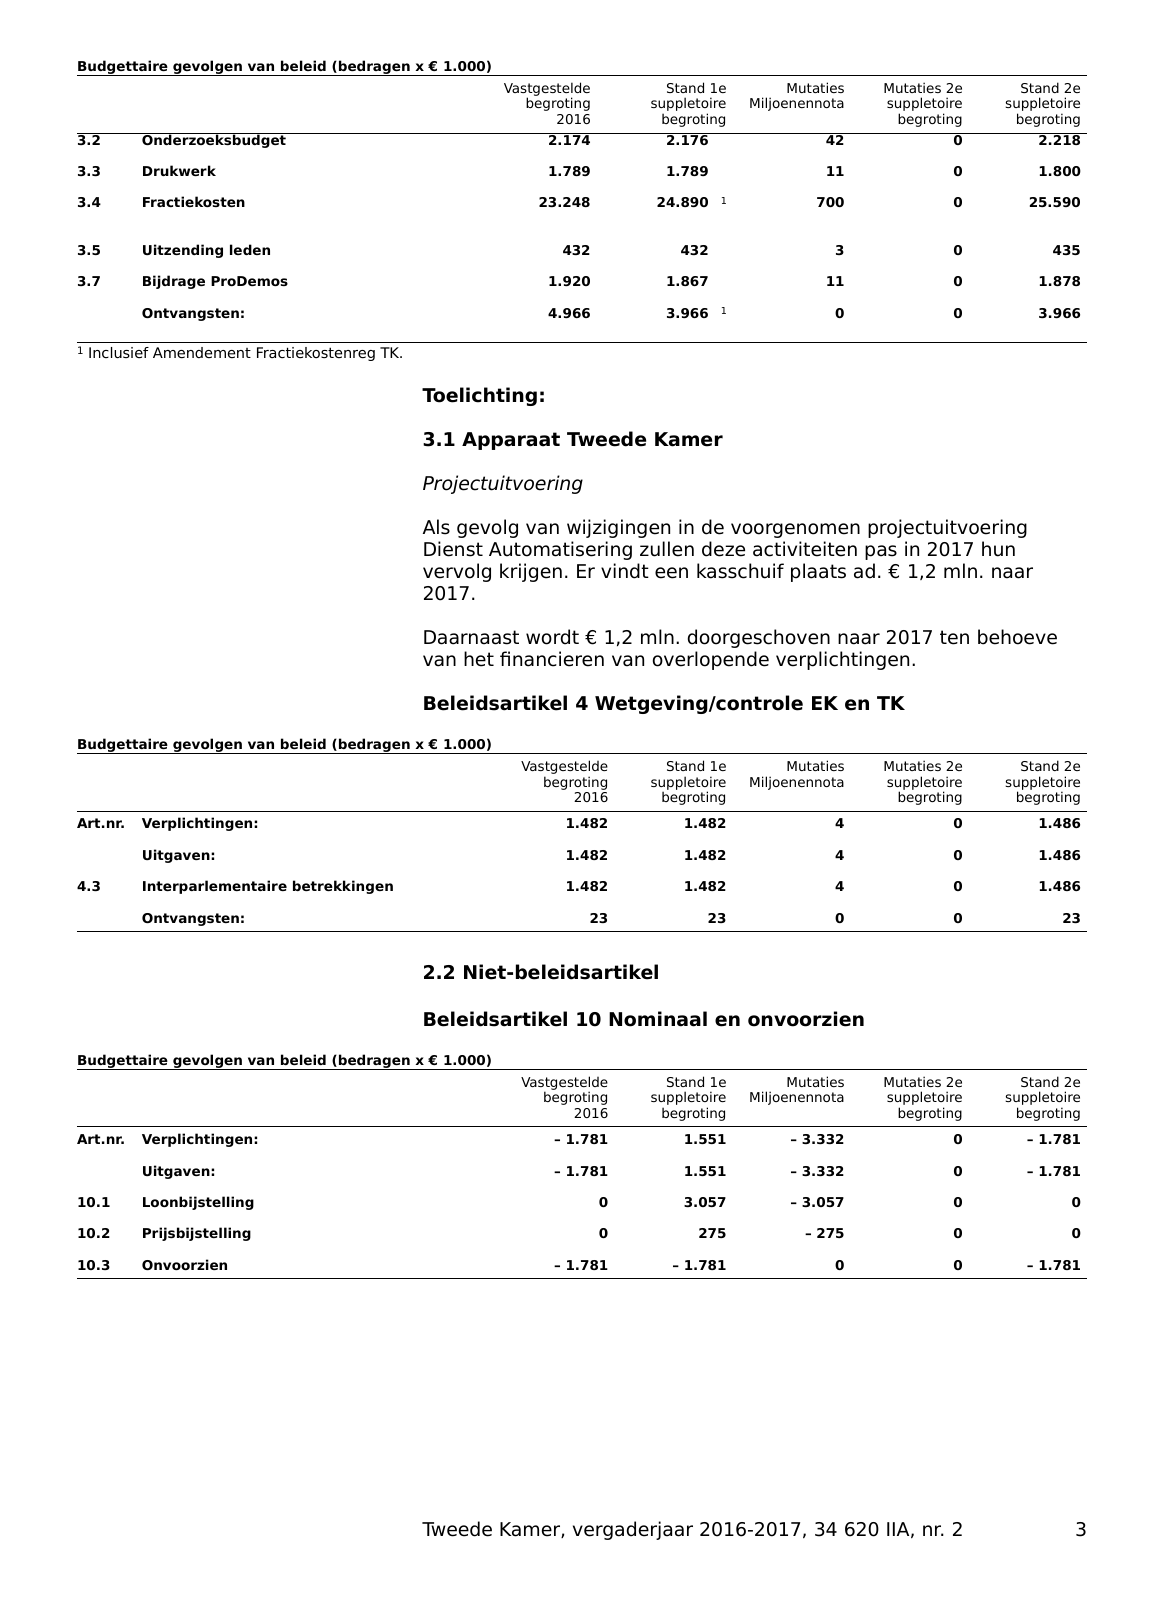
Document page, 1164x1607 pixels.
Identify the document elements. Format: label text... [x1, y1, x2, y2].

table_cell 3.2 [77, 134, 136, 148]
table_cell [136, 832, 496, 848]
table_cell [850, 180, 968, 195]
table_cell [77, 227, 136, 242]
table_cell 0 [850, 812, 968, 832]
table_cell [850, 227, 968, 242]
table_cell 23.248 [478, 195, 596, 227]
table_cell [969, 290, 1087, 305]
table_cell 42 [732, 134, 850, 148]
table_cell 4.3 [77, 879, 136, 895]
table_cell 3.057 [614, 1195, 732, 1211]
table_cell 0 [732, 911, 850, 931]
table_cell [614, 1148, 732, 1163]
table_cell [77, 1211, 136, 1226]
table_cell 0 [850, 1258, 968, 1278]
table_cell 3.5 [77, 243, 136, 258]
table_cell [478, 180, 596, 195]
table_header Budgettaire gevolgen van beleid (bedragen x € 1.000) [77, 737, 1087, 753]
table_cell 24.890 [596, 195, 714, 227]
table_cell [496, 1179, 614, 1195]
table_cell [850, 895, 968, 911]
table_cell [614, 1179, 732, 1195]
table_cell – 1.781 [496, 1258, 614, 1278]
table_cell [77, 911, 136, 931]
table_cell Stand 2e suppletoire begroting [969, 76, 1087, 132]
table_cell [732, 290, 850, 305]
table_cell [715, 274, 732, 290]
table_cell 2.176 [596, 134, 714, 148]
table_cell 1 [715, 305, 732, 342]
table_cell [77, 76, 136, 132]
table_cell 1.482 [496, 879, 614, 895]
table_cell 4.966 [478, 305, 596, 342]
table_cell [496, 864, 614, 879]
table_cell [732, 1148, 850, 1163]
table_cell – 3.332 [732, 1164, 850, 1179]
table_cell [850, 1148, 968, 1163]
table_cell [136, 148, 478, 164]
table_cell [969, 1148, 1087, 1163]
table_cell [77, 305, 136, 342]
table_cell 10.1 [77, 1195, 136, 1211]
table_cell [732, 227, 850, 242]
table_cell [614, 895, 732, 911]
table_cell [77, 290, 136, 305]
table_cell [77, 1070, 136, 1126]
table_cell 1.867 [596, 274, 714, 290]
table_cell Ontvangsten: [136, 305, 478, 342]
table_cell [136, 1211, 496, 1226]
table_cell 1 Inclusief Amendement Fractiekostenreg TK. [77, 343, 1087, 362]
table_cell 3.3 [77, 164, 136, 179]
table_cell Drukwerk [136, 164, 478, 179]
table_cell [77, 1242, 136, 1258]
table_cell – 3.057 [732, 1195, 850, 1211]
table_cell [596, 258, 714, 274]
table_cell 275 [614, 1226, 732, 1242]
table_cell [715, 134, 732, 148]
table_cell Verplichtingen: [136, 1127, 496, 1148]
table_cell – 275 [732, 1226, 850, 1242]
table_cell – 1.781 [614, 1258, 732, 1278]
table_cell [77, 754, 136, 811]
table_cell [732, 832, 850, 848]
text Als gevolg van wijzigingen in de voorgenomen projectuitvoering Dienst Automatisering zullen deze activiteiten pas in 2017 hun vervolg krijgen. Er vindt een kasschuif plaats ad. € 1,2 mln. naar 2017. [422, 517, 1087, 605]
table_cell [136, 1148, 496, 1163]
subtitle 3.1 Apparaat Tweede Kamer [422, 429, 1087, 451]
table_cell Mutaties 2e suppletoire begroting [850, 754, 968, 811]
table_cell [732, 180, 850, 195]
table_cell [136, 180, 478, 195]
table_cell [77, 832, 136, 848]
table_cell 0 [496, 1195, 614, 1211]
table_cell 0 [969, 1226, 1087, 1242]
table_cell [715, 290, 732, 305]
table_cell 2.218 [969, 134, 1087, 148]
table_cell – 3.332 [732, 1127, 850, 1148]
table_cell 1.789 [478, 164, 596, 179]
table_cell [969, 258, 1087, 274]
table_cell [136, 290, 478, 305]
table_cell 0 [969, 1195, 1087, 1211]
table_cell 1.482 [614, 848, 732, 863]
table_cell 11 [732, 274, 850, 290]
table_cell [496, 832, 614, 848]
table_cell 1.551 [614, 1127, 732, 1148]
table_cell Interparlementaire betrekkingen [136, 879, 496, 895]
table_cell 0 [496, 1226, 614, 1242]
table_cell 23 [614, 911, 732, 931]
table_cell 3.7 [77, 274, 136, 290]
table_cell – 1.781 [969, 1164, 1087, 1179]
table_cell 1 [715, 195, 732, 227]
table_cell [715, 227, 732, 242]
table_cell Art.nr. [77, 1127, 136, 1148]
table_cell [77, 1148, 136, 1163]
table_cell 25.590 [969, 195, 1087, 227]
table_cell [969, 1179, 1087, 1195]
table_cell [136, 754, 496, 811]
table_cell [850, 148, 968, 164]
table_cell Vastgestelde begroting 2016 [478, 76, 596, 132]
subtitle Projectuitvoering [422, 473, 1087, 495]
table_cell [136, 864, 496, 879]
table_cell [850, 1211, 968, 1226]
table_cell 0 [850, 1226, 968, 1242]
table_cell [77, 895, 136, 911]
table_cell 0 [850, 195, 968, 227]
table_cell [77, 180, 136, 195]
table_cell [496, 1211, 614, 1226]
table_cell 1.486 [969, 848, 1087, 863]
table_cell Mutaties 2e suppletoire begroting [850, 76, 968, 132]
table_cell [715, 164, 732, 179]
table_cell 1.482 [496, 848, 614, 863]
table_cell Mutaties Miljoenennota [732, 754, 850, 811]
table_cell [969, 895, 1087, 911]
table_header Budgettaire gevolgen van beleid (bedragen x € 1.000) [77, 1053, 1087, 1069]
table_cell 0 [732, 305, 850, 342]
table_cell 1.486 [969, 879, 1087, 895]
table_cell – 1.781 [969, 1127, 1087, 1148]
table_cell Mutaties Miljoenennota [732, 1070, 850, 1126]
table_cell [969, 227, 1087, 242]
table_cell [732, 1211, 850, 1226]
table_cell Mutaties Miljoenennota [732, 76, 850, 132]
table_cell [496, 895, 614, 911]
table_cell [478, 290, 596, 305]
table_cell 0 [850, 1127, 968, 1148]
table_cell Uitzending leden [136, 243, 478, 258]
table_cell 4 [732, 848, 850, 863]
table_cell [732, 1179, 850, 1195]
table_cell [732, 1242, 850, 1258]
table_cell [136, 258, 478, 274]
table_cell [850, 832, 968, 848]
table_cell 1.789 [596, 164, 714, 179]
table_cell [596, 148, 714, 164]
table_cell [77, 1179, 136, 1195]
table_cell 10.3 [77, 1258, 136, 1278]
table_cell 4 [732, 879, 850, 895]
table_cell [478, 227, 596, 242]
table_cell [969, 864, 1087, 879]
subtitle Toelichting: [422, 384, 1087, 407]
table_cell 0 [850, 1195, 968, 1211]
table_cell 0 [850, 134, 968, 148]
table_cell Art.nr. [77, 812, 136, 832]
table_cell 2.174 [478, 134, 596, 148]
table_cell 11 [732, 164, 850, 179]
table_cell Stand 2e suppletoire begroting [969, 1070, 1087, 1126]
table_cell [614, 1242, 732, 1258]
table_header Budgettaire gevolgen van beleid (bedragen x € 1.000) [77, 59, 1087, 75]
table_cell [496, 1148, 614, 1163]
table_cell [715, 180, 732, 195]
table_cell 0 [850, 274, 968, 290]
table_cell Onderzoeksbudget [136, 134, 478, 148]
subtitle Beleidsartikel 4 Wetgeving/controle EK en TK [422, 693, 1087, 715]
table_cell [136, 1242, 496, 1258]
table_cell [850, 1179, 968, 1195]
table_cell [136, 895, 496, 911]
table_cell [969, 832, 1087, 848]
table_cell 1.878 [969, 274, 1087, 290]
table_cell 1.482 [496, 812, 614, 832]
table_cell [850, 1242, 968, 1258]
table_cell Vastgestelde begroting 2016 [496, 754, 614, 811]
table_cell [850, 864, 968, 879]
text Daarnaast wordt € 1,2 mln. doorgeschoven naar 2017 ten behoeve van het financieren van overlopende verplichtingen. [422, 627, 1087, 671]
table_cell 432 [478, 243, 596, 258]
table_cell [715, 148, 732, 164]
table_cell 1.551 [614, 1164, 732, 1179]
table_cell 700 [732, 195, 850, 227]
table_cell 23 [969, 911, 1087, 931]
table_cell [850, 290, 968, 305]
table_cell Fractiekosten [136, 195, 478, 227]
table_cell Vastgestelde begroting 2016 [496, 1070, 614, 1126]
table_cell Verplichtingen: [136, 812, 496, 832]
table_cell Mutaties 2e suppletoire begroting [850, 1070, 968, 1126]
table_cell [596, 227, 714, 242]
table_cell 0 [850, 1164, 968, 1179]
table_cell [136, 1070, 496, 1126]
table_cell [478, 148, 596, 164]
table_cell Stand 2e suppletoire begroting [969, 754, 1087, 811]
table_cell [77, 148, 136, 164]
table_cell [732, 864, 850, 879]
table_cell [77, 848, 136, 863]
table_cell 0 [850, 164, 968, 179]
table_cell [496, 1242, 614, 1258]
table_cell Prijsbijstelling [136, 1226, 496, 1242]
table_cell 0 [850, 879, 968, 895]
table_cell [969, 180, 1087, 195]
table_cell 432 [596, 243, 714, 258]
table_cell [969, 1211, 1087, 1226]
table_cell [136, 227, 478, 242]
table_cell [715, 243, 732, 258]
table_cell 435 [969, 243, 1087, 258]
subtitle Beleidsartikel 10 Nominaal en onvoorzien [422, 1009, 1087, 1031]
table_cell 1.486 [969, 812, 1087, 832]
table_cell [732, 148, 850, 164]
table_cell [614, 832, 732, 848]
table_cell – 1.781 [969, 1258, 1087, 1278]
table_cell Onvoorzien [136, 1258, 496, 1278]
table_cell [715, 258, 732, 274]
table_cell 1.482 [614, 879, 732, 895]
table_cell – 1.781 [496, 1164, 614, 1179]
table_cell 0 [850, 305, 968, 342]
table_cell [732, 895, 850, 911]
table_cell Bijdrage ProDemos [136, 274, 478, 290]
table_cell [77, 258, 136, 274]
table_cell 0 [850, 911, 968, 931]
table_cell 3 [732, 243, 850, 258]
table_cell 3.4 [77, 195, 136, 227]
table_cell Loonbijstelling [136, 1195, 496, 1211]
subtitle 2.2 Niet-beleidsartikel [422, 962, 1087, 984]
table_cell 4 [732, 812, 850, 832]
table_cell [969, 1242, 1087, 1258]
table_cell Ontvangsten: [136, 911, 496, 931]
table_cell Stand 1e suppletoire begroting [596, 76, 732, 132]
table_cell [596, 290, 714, 305]
table_cell [614, 1211, 732, 1226]
table_cell – 1.781 [496, 1127, 614, 1148]
table_cell [478, 258, 596, 274]
table_cell Uitgaven: [136, 848, 496, 863]
table_cell 0 [732, 1258, 850, 1278]
table_cell [614, 864, 732, 879]
table_cell [77, 1164, 136, 1179]
table_cell Uitgaven: [136, 1164, 496, 1179]
table_cell [136, 1179, 496, 1195]
table_cell 23 [496, 911, 614, 931]
table_cell [77, 864, 136, 879]
table_cell 3.966 [596, 305, 714, 342]
table_cell [969, 148, 1087, 164]
table_cell [850, 258, 968, 274]
table_cell [596, 180, 714, 195]
table_cell [136, 76, 478, 132]
table_cell Stand 1e suppletoire begroting [614, 1070, 732, 1126]
table_cell Stand 1e suppletoire begroting [614, 754, 732, 811]
table_cell 1.920 [478, 274, 596, 290]
table_cell 1.800 [969, 164, 1087, 179]
table_cell 3.966 [969, 305, 1087, 342]
table_cell 10.2 [77, 1226, 136, 1242]
table_cell 0 [850, 848, 968, 863]
table_cell 0 [850, 243, 968, 258]
table_cell 1.482 [614, 812, 732, 832]
table_cell [732, 258, 850, 274]
